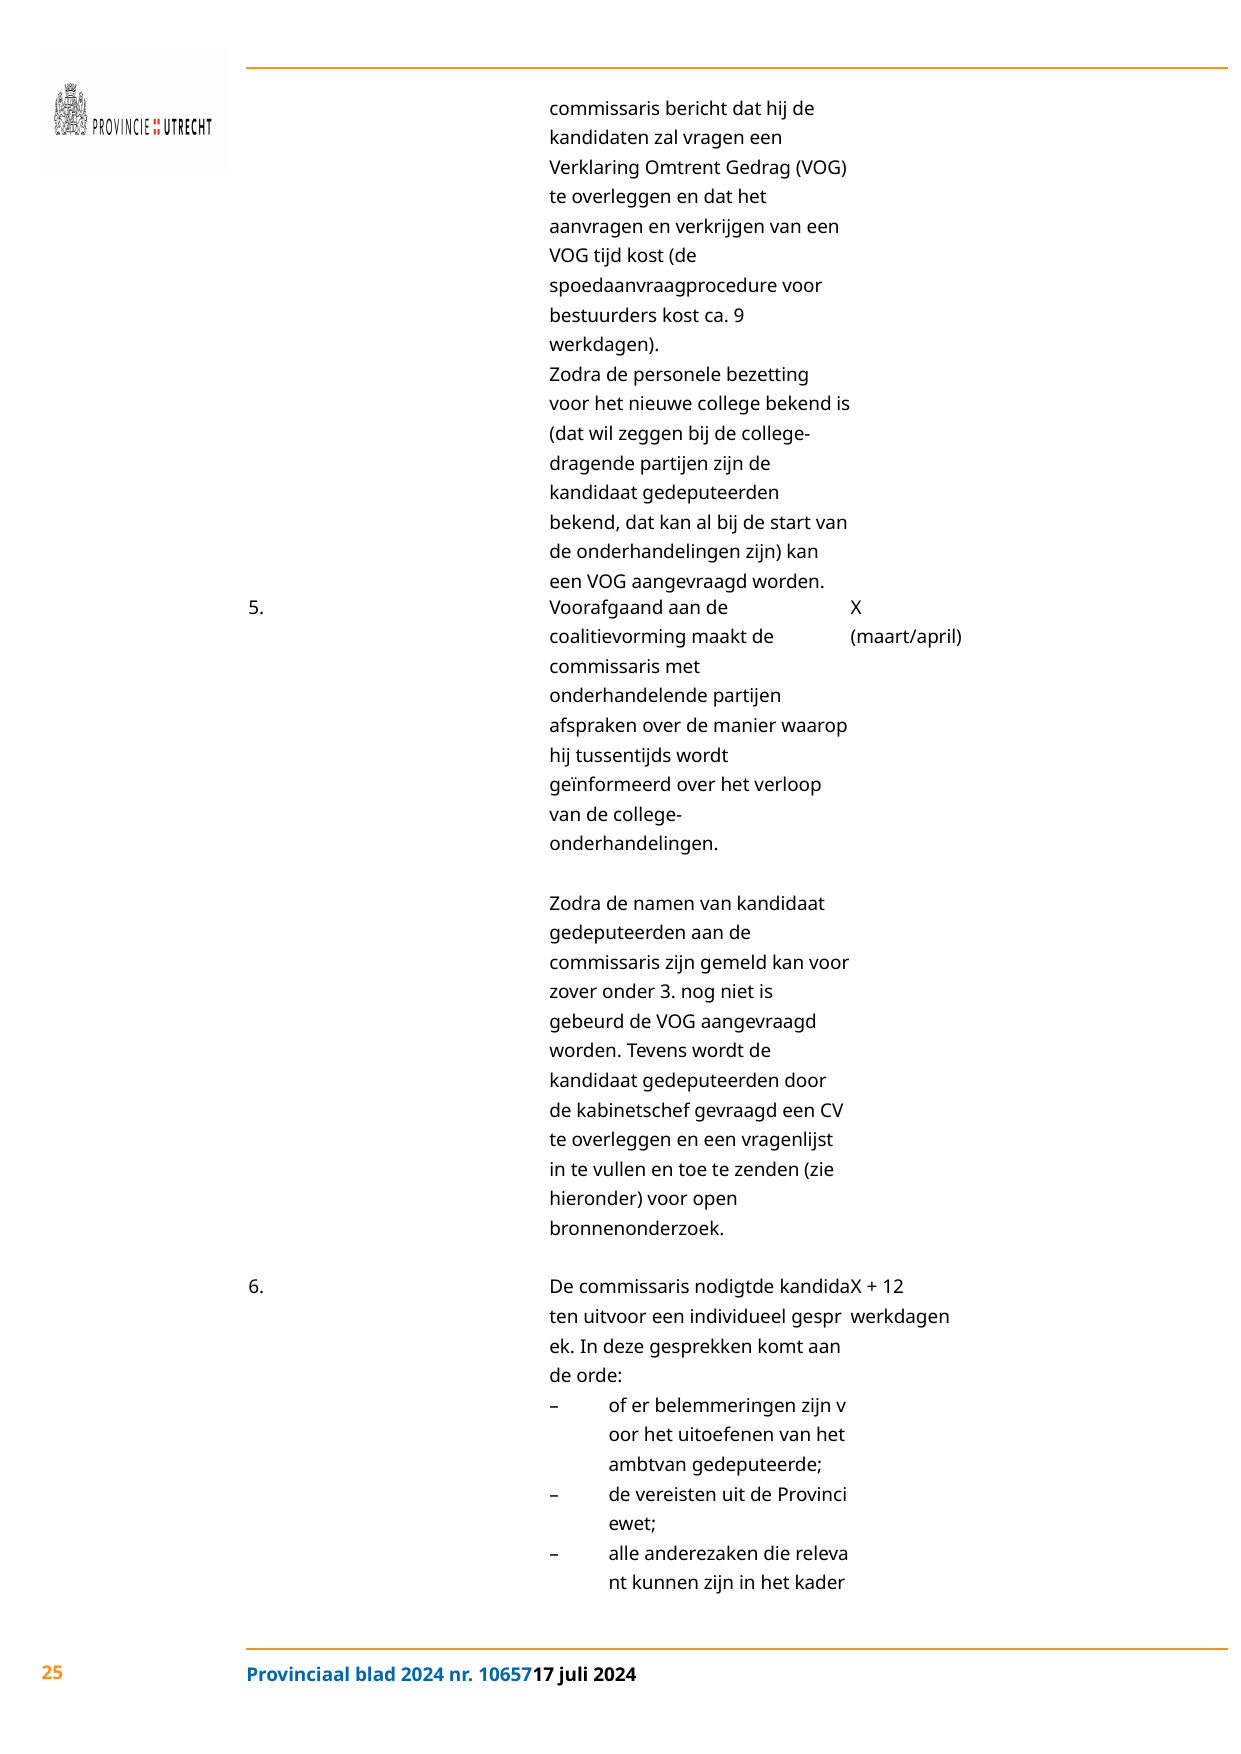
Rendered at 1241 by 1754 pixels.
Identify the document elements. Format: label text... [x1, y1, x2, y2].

table_header X + 12 werkdagen [850, 1274, 1152, 1595]
table_header De commissaris nodigtde kandidaten uitvoor een individueel gesprek. In deze gesprekken komt aan de orde: of er belemmeringen zijn voor het uitoefenen van het ambtvan gedeputeerde; de vereisten uit de Provinciewet; alle anderezaken die relevant kunnen zijn in het kader [549, 1274, 850, 1595]
table_cell 5. [248, 594, 549, 1241]
table_cell Voorafgaand aan de coalitievorming maakt de commissaris met onderhandelende partijen afspraken over de manier waarop hij tussentijds wordt geïnformeerd over het verloop van de college-onderhandelingen. Zodra de namen van kandidaat gedeputeerden aan de commissaris zijn gemeld kan voor zover onder 3. nog niet is gebeurd de VOG aangevraagd worden. Tevens wordt de kandidaat gedeputeerden door de kabinetschef gevraagd een CV te overleggen en een vragenlijst in te vullen en toe te zenden (zie hieronder) voor open bronnenonderzoek. [549, 594, 850, 1241]
table_cell [850, 95, 1152, 594]
table_cell X (maart/april) [850, 594, 1152, 1241]
table_header 6. [248, 1274, 549, 1595]
table_cell commissaris bericht dat hij de kandidaten zal vragen een Verklaring Omtrent Gedrag (VOG) te overleggen en dat het aanvragen en verkrijgen van een VOG tijd kost (de spoedaanvraagprocedure voor bestuurders kost ca. 9 werkdagen). Zodra de personele bezetting voor het nieuwe college bekend is (dat wil zeggen bij de college-dragende partijen zijn de kandidaat gedeputeerden bekend, dat kan al bij de start van de onderhandelingen zijn) kan een VOG aangevraagd worden. [549, 95, 850, 594]
table_cell [248, 95, 549, 594]
picture [41, 47, 231, 172]
